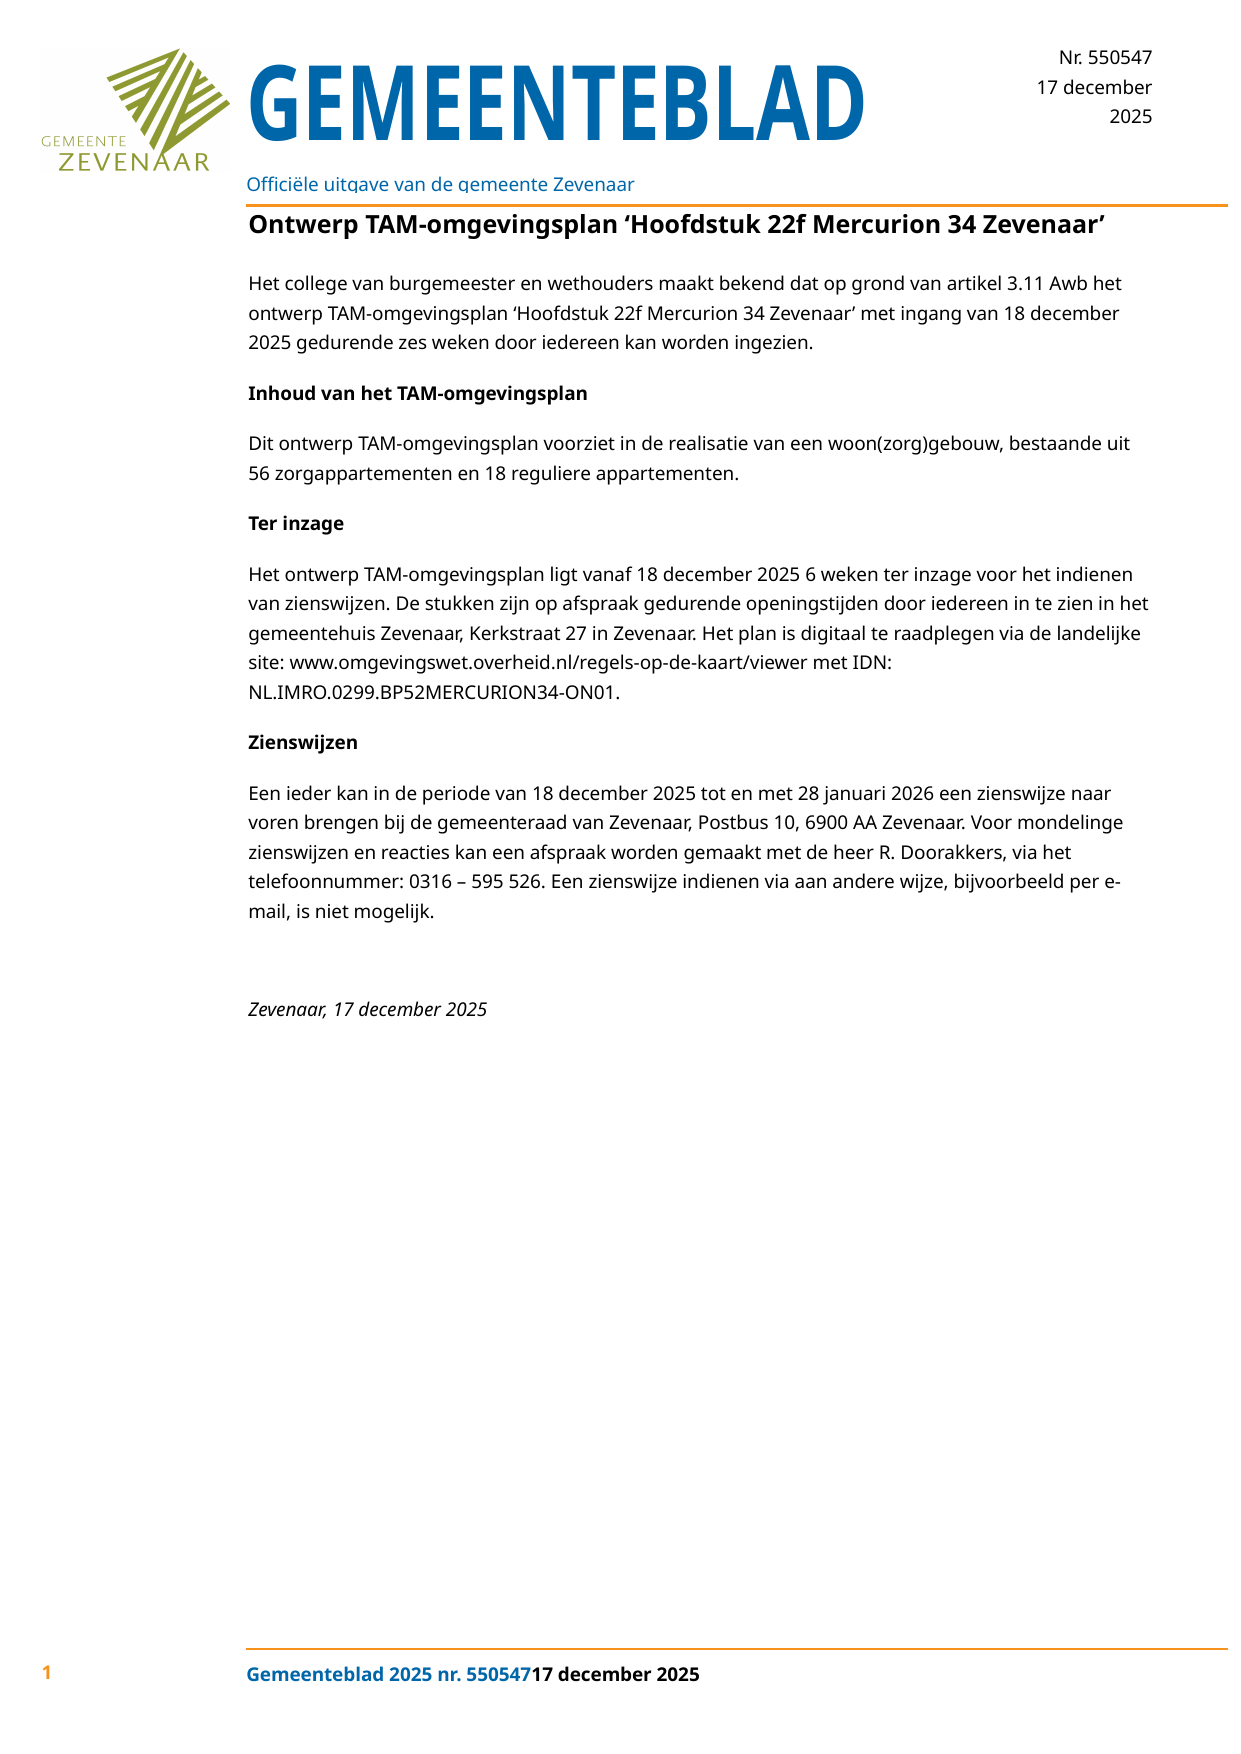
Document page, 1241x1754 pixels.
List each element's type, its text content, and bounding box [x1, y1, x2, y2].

text Inhoud van het TAM-omgevingsplan [248, 380, 1152, 406]
text Het college van burgemeester en wethouders maakt bekend dat op grond van artikel 3.11 Awb het ontwerp TAM-omgevingsplan ‘Hoofdstuk 22f Mercurion 34 Zevenaar’ met ingang van 18 december 2025 gedurende zes weken door iedereen kan worden ingezien. [248, 270, 1152, 355]
text Een ieder kan in de periode van 18 december 2025 tot en met 28 januari 2026 een zienswijze naar voren brengen bij de gemeenteraad van Zevenaar, Postbus 10, 6900 AA Zevenaar. Voor mondelinge zienswijzen en reacties kan een afspraak worden gemaakt met de heer R. Doorakkers, via het telefoonnummer: 0316 – 595 526. Een zienswijze indienen via aan andere wijze, bijvoorbeeld per e-mail, is niet mogelijk. [248, 780, 1152, 924]
text Ter inzage [248, 510, 1152, 536]
text Ontwerp TAM-omgevingsplan ‘Hoofdstuk 22f Mercurion 34 Zevenaar’ [248, 207, 1152, 241]
text Dit ontwerp TAM-omgevingsplan voorziet in de realisatie van een woon(zorg)gebouw, bestaande uit 56 zorgappartementen en 18 reguliere appartementen. [248, 430, 1152, 486]
text Het ontwerp TAM-omgevingsplan ligt vanaf 18 december 2025 6 weken ter inzage voor het indienen van zienswijzen. De stukken zijn op afspraak gedurende openingstijden door iedereen in te zien in het gemeentehuis Zevenaar, Kerkstraat 27 in Zevenaar. Het plan is digitaal te raadplegen via de landelijke site: www.omgevingswet.overheid.nl/regels-op-de-kaart/viewer met IDN: NL.IMRO.0299.BP52MERCURION34-ON01. [248, 561, 1152, 705]
text Zevenaar, 17 december 2025 [248, 996, 1152, 1022]
text Zienswijzen [248, 729, 1152, 755]
picture [41, 47, 231, 172]
